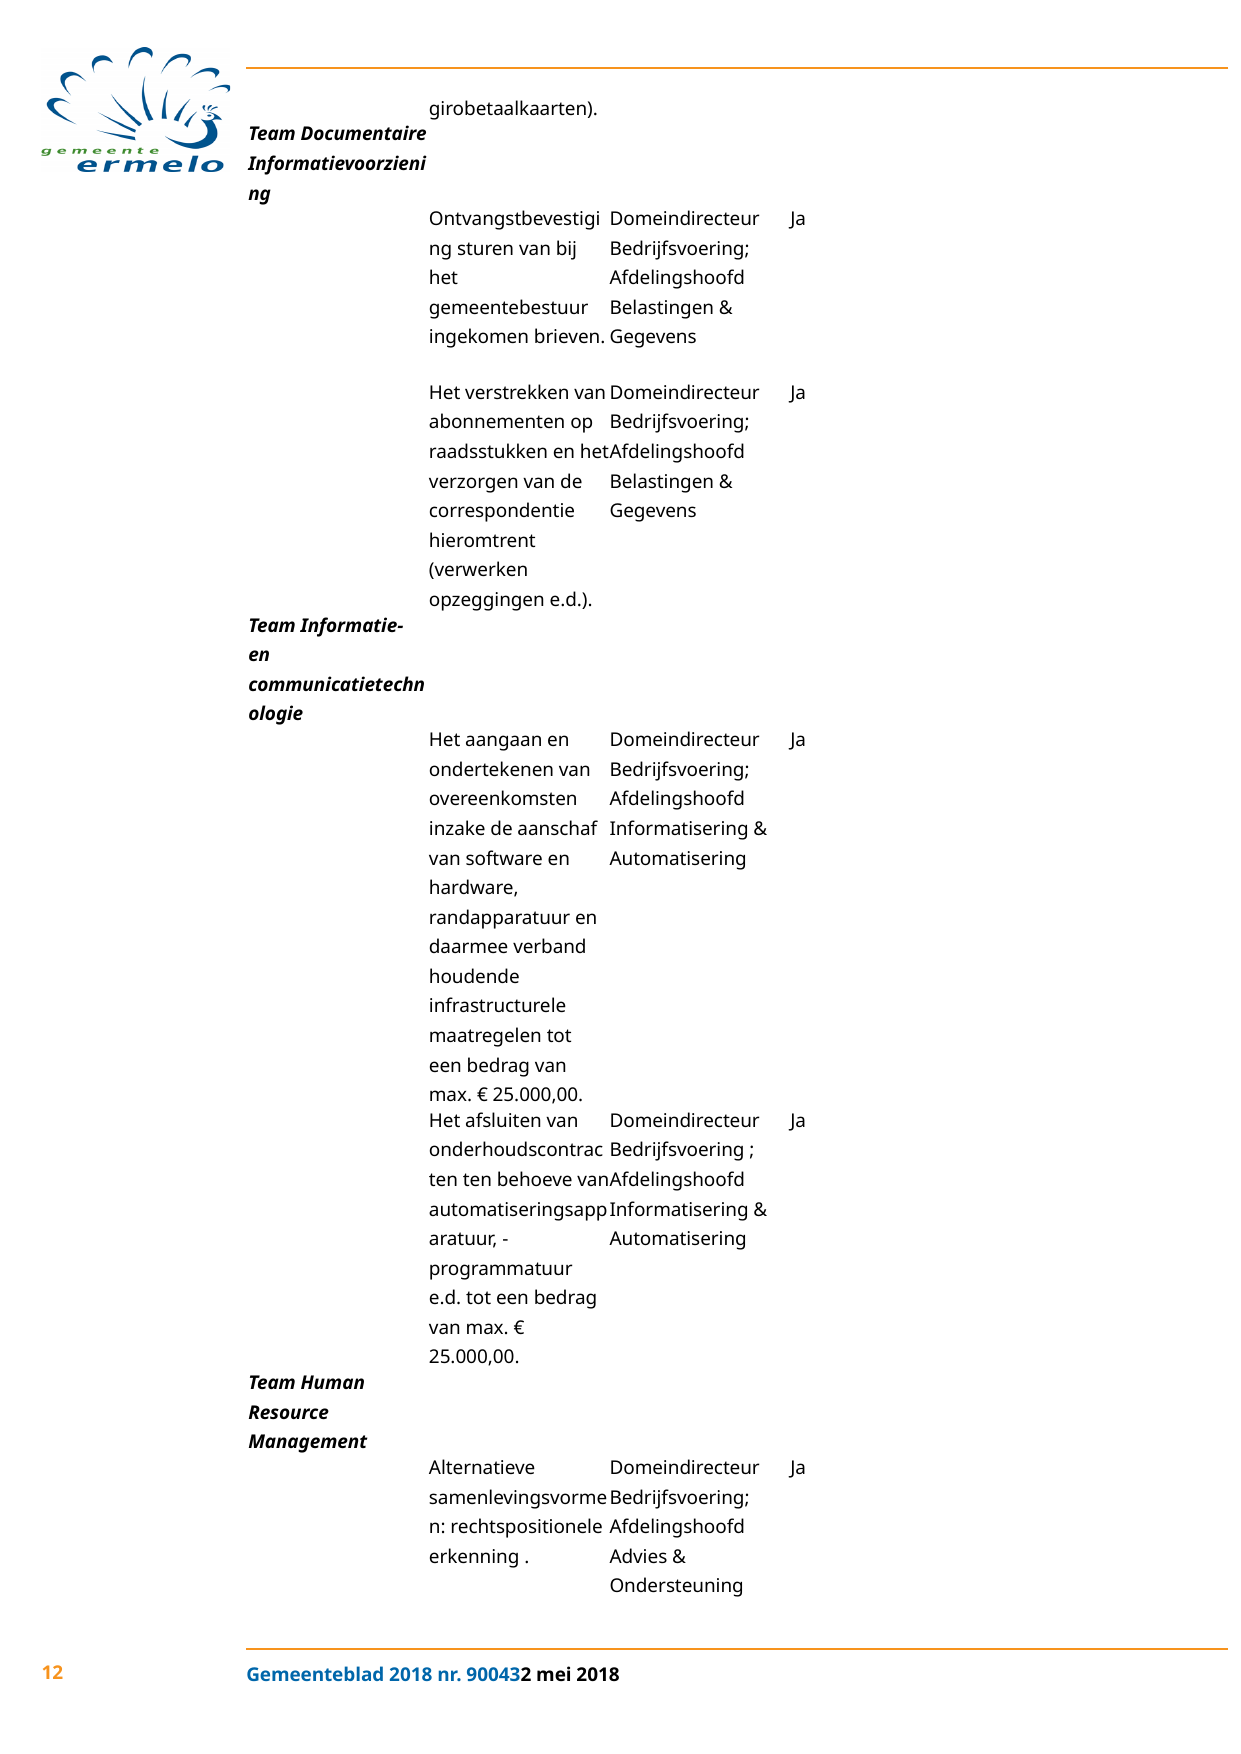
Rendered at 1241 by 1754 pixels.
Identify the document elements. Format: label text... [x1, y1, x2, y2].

table_cell Ja [790, 1454, 971, 1598]
table_cell [971, 726, 1152, 1107]
table_cell [248, 1107, 429, 1369]
picture [41, 47, 231, 172]
table_cell Ja [790, 1107, 971, 1369]
table_cell [609, 95, 790, 121]
table_cell [609, 612, 790, 726]
table_cell [609, 121, 790, 205]
table_cell [790, 612, 971, 726]
table_cell Het verstrekken van abonnementen op raadsstukken en het verzorgen van de correspondentie hieromtrent (verwerken opzeggingen e.d.). [429, 379, 609, 612]
table_cell [971, 1454, 1152, 1598]
table_cell [971, 379, 1152, 612]
table_cell Team Human Resource Management [248, 1370, 429, 1454]
table_cell [248, 205, 429, 379]
table_cell [790, 95, 971, 121]
table_cell Het aangaan en ondertekenen van overeenkomsten inzake de aanschaf van software en hardware, randapparatuur en daarmee verband houdende infrastructurele maatregelen tot een bedrag van max. € 25.000,00. [429, 726, 609, 1107]
table_cell Het afsluiten van onderhoudscontracten ten behoeve van automatiseringsapparatuur, -programmatuur e.d. tot een bedrag van max. € 25.000,00. [429, 1107, 609, 1369]
table_cell [609, 1370, 790, 1454]
table_cell [790, 121, 971, 205]
table_cell [429, 612, 609, 726]
table_cell [971, 612, 1152, 726]
table_cell [971, 1370, 1152, 1454]
table_cell Domeindirecteur Bedrijfsvoering; Afdelingshoofd Advies & Ondersteuning [609, 1454, 790, 1598]
table_cell [971, 205, 1152, 379]
table_cell [248, 726, 429, 1107]
table_cell Ja [790, 205, 971, 379]
table_cell Team Informatie- en communicatietechnologie [248, 612, 429, 726]
table_cell girobetaalkaarten). [429, 95, 609, 121]
table_cell [248, 379, 429, 612]
table_cell [971, 95, 1152, 121]
table_cell [429, 121, 609, 205]
table_cell Domeindirecteur Bedrijfsvoering; Afdelingshoofd Informatisering & Automatisering [609, 726, 790, 1107]
table_cell Ontvangstbevestiging sturen van bij het gemeentebestuur ingekomen brieven. [429, 205, 609, 379]
table_cell [429, 1370, 609, 1454]
table_cell [248, 95, 429, 121]
table_cell Domeindirecteur Bedrijfsvoering ; Afdelingshoofd Informatisering & Automatisering [609, 1107, 790, 1369]
table_cell [248, 1454, 429, 1598]
table_cell Ja [790, 726, 971, 1107]
table_cell [971, 121, 1152, 205]
table_cell Ja [790, 379, 971, 612]
table_cell Domeindirecteur Bedrijfsvoering; Afdelingshoofd Belastingen & Gegevens [609, 205, 790, 379]
table_cell [790, 1370, 971, 1454]
table_cell [971, 1107, 1152, 1369]
table_cell Team Documentaire Informatievoorziening [248, 121, 429, 205]
table_cell Domeindirecteur Bedrijfsvoering; Afdelingshoofd Belastingen & Gegevens [609, 379, 790, 612]
table_cell Alternatieve samenlevingsvormen: rechtspositionele erkenning . [429, 1454, 609, 1598]
